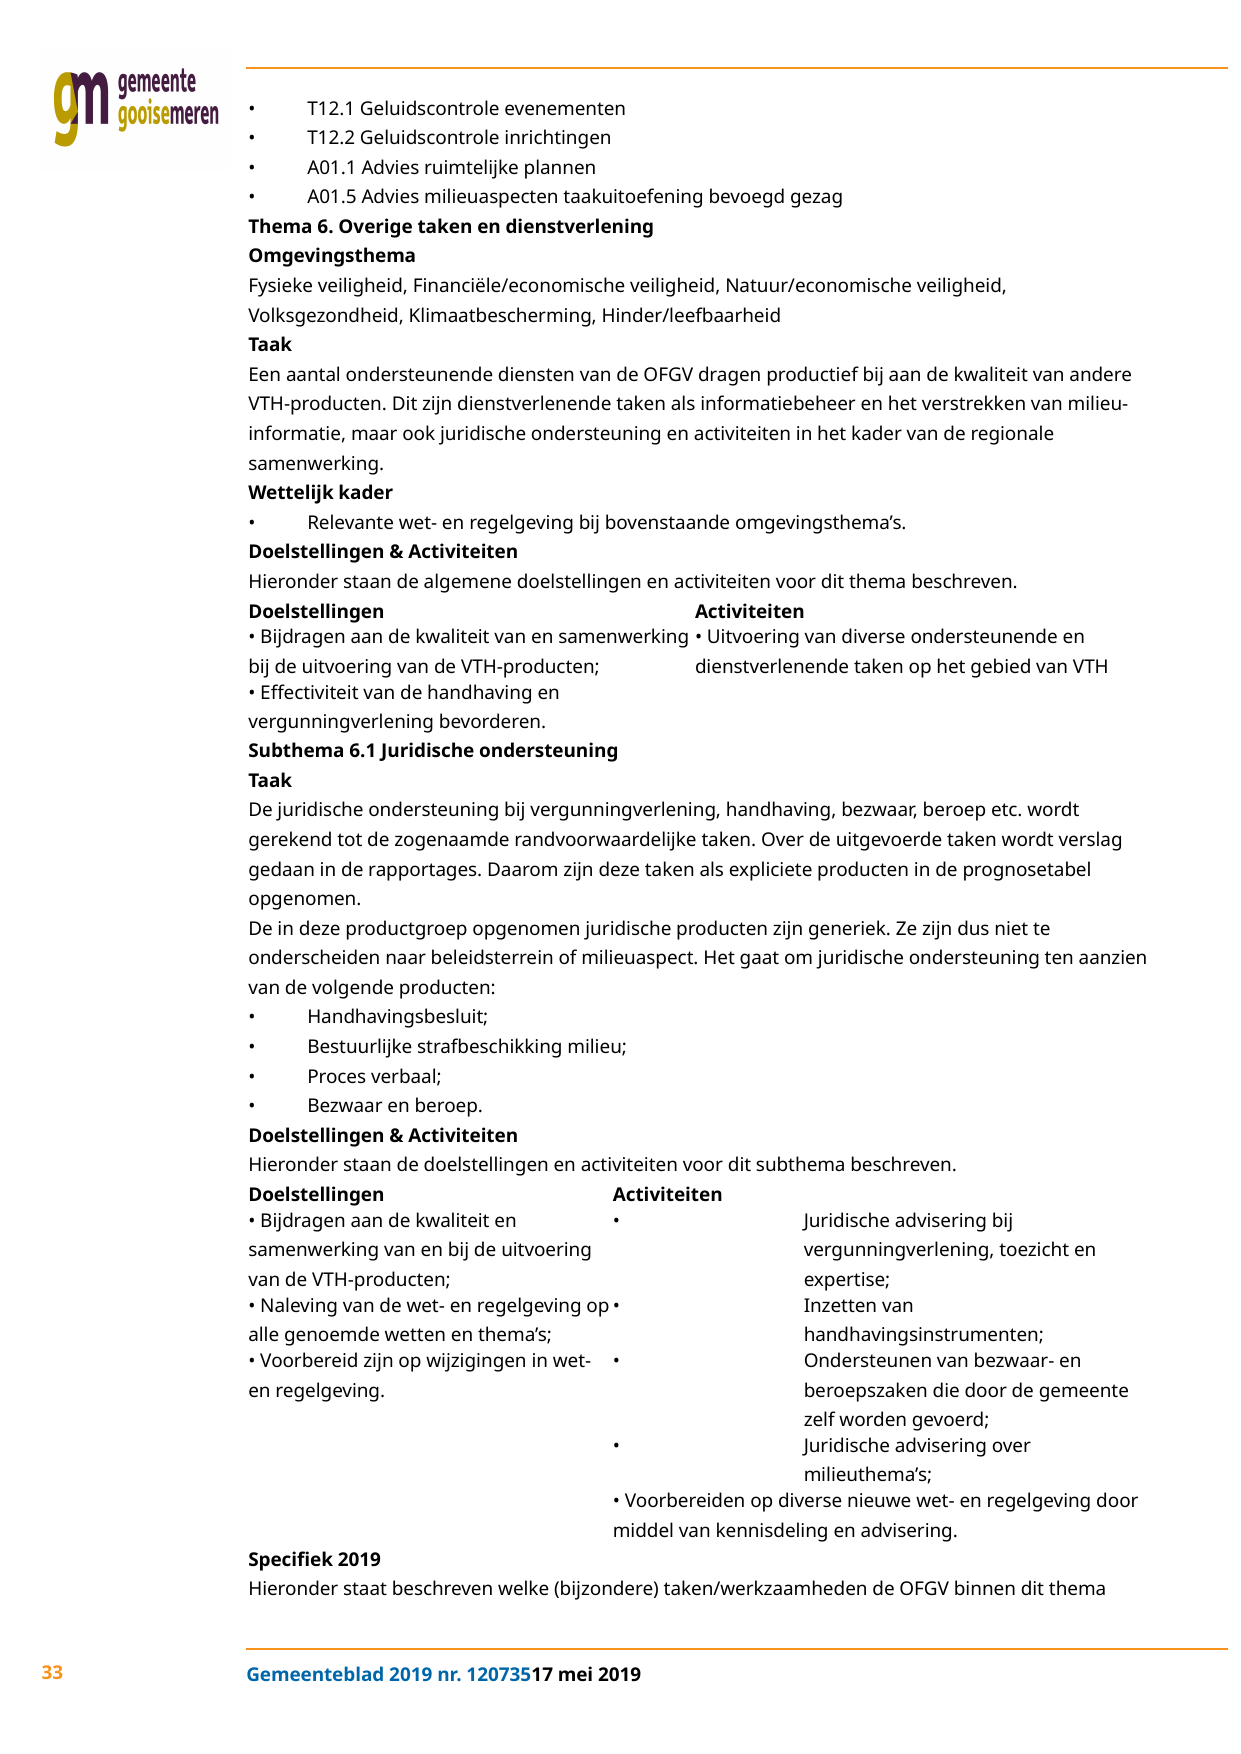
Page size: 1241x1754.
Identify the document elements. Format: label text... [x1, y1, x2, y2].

list Bestuurlijke strafbeschikking milieu; [248, 1033, 1152, 1059]
table_cell Juridische advisering over milieuthema’s; [804, 1432, 1152, 1487]
text Doelstellingen & Activiteiten [248, 1122, 1152, 1148]
text Hieronder staan de algemene doelstellingen en activiteiten voor dit thema beschreven. [248, 568, 1152, 594]
table_cell Juridische advisering bij vergunningverlening, toezicht en expertise; [804, 1207, 1152, 1292]
list T12.1 Geluidscontrole evenementen [248, 95, 1152, 121]
table_cell • Bijdragen aan de kwaliteit en samenwerking van en bij de uitvoering van de VTH-producten; [248, 1207, 613, 1292]
table_header Activiteiten [613, 1181, 1152, 1207]
table_cell [248, 1488, 613, 1543]
text Omgevingsthema [248, 243, 1152, 268]
text Fysieke veiligheid, Financiële/economische veiligheid, Natuur/economische veiligheid, Volksgezondheid, Klimaatbescherming, Hinder/leefbaarheid [248, 272, 1152, 328]
text Specifiek 2019 [248, 1546, 1152, 1572]
text Taak [248, 767, 1152, 793]
table_cell • Voorbereiden op diverse nieuwe wet- en regelgeving door middel van kennisdeling en advisering. [613, 1488, 1152, 1543]
table_cell • Uitvoering van diverse ondersteunende en dienstverlenende taken op het gebied van VTH [695, 624, 1152, 679]
list A01.1 Advies ruimtelijke plannen [248, 154, 1152, 180]
table_cell [248, 1432, 613, 1487]
list Bezwaar en beroep. [248, 1092, 1152, 1118]
table_cell • Bijdragen aan de kwaliteit van en samenwerking bij de uitvoering van de VTH-producten; [248, 624, 695, 679]
table_cell Ondersteunen van bezwaar- en beroepszaken die door de gemeente zelf worden gevoerd; [804, 1347, 1152, 1432]
list T12.2 Geluidscontrole inrichtingen [248, 124, 1152, 150]
text Doelstellingen & Activiteiten [248, 538, 1152, 564]
list Handhavingsbesluit; [248, 1004, 1152, 1029]
table_header Activiteiten [695, 598, 1152, 623]
text Een aantal ondersteunende diensten van de OFGV dragen productief bij aan de kwaliteit van andere VTH-producten. Dit zijn dienstverlenende taken als informatiebeheer en het verstrekken van milieu-informatie, maar ook juridische ondersteuning en activiteiten in het kader van de regionale samenwerking. [248, 361, 1152, 476]
table_header Doelstellingen [248, 598, 695, 623]
table_cell Inzetten van handhavingsinstrumenten; [804, 1292, 1152, 1347]
list Proces verbaal; [248, 1063, 1152, 1088]
text Wettelijk kader [248, 479, 1152, 505]
table_cell • Voorbereid zijn op wijzigingen in wet- en regelgeving. [248, 1347, 613, 1432]
table_cell • [613, 1292, 803, 1347]
text De juridische ondersteuning bij vergunningverlening, handhaving, bezwaar, beroep etc. wordt gerekend tot de zogenaamde randvoorwaardelijke taken. Over de uitgevoerde taken wordt verslag gedaan in de rapportages. Daarom zijn deze taken als expliciete producten in de prognosetabel opgenomen. [248, 797, 1152, 911]
list A01.5 Advies milieuaspecten taakuitoefening bevoegd gezag [248, 183, 1152, 209]
table_cell • [613, 1207, 803, 1292]
picture [41, 47, 231, 172]
table_cell [695, 679, 1152, 734]
text De in deze productgroep opgenomen juridische producten zijn generiek. Ze zijn dus niet te onderscheiden naar beleidsterrein of milieuaspect. Het gaat om juridische ondersteuning ten aanzien van de volgende producten: [248, 915, 1152, 1000]
text Hieronder staan de doelstellingen en activiteiten voor dit subthema beschreven. [248, 1152, 1152, 1177]
table_cell • Effectiviteit van de handhaving en vergunningverlening bevorderen. [248, 679, 695, 734]
list Relevante wet- en regelgeving bij bovenstaande omgevingsthema’s. [248, 509, 1152, 535]
text Subthema 6.1 Juridische ondersteuning [248, 737, 1152, 763]
table_cell • [613, 1347, 803, 1432]
table_cell • [613, 1432, 803, 1487]
table_cell • Naleving van de wet- en regelgeving op alle genoemde wetten en thema’s; [248, 1292, 613, 1347]
text Hieronder staat beschreven welke (bijzondere) taken/werkzaamheden de OFGV binnen dit thema [248, 1576, 1152, 1601]
table_header Doelstellingen [248, 1181, 613, 1207]
text Thema 6. Overige taken en dienstverlening [248, 213, 1152, 239]
text Taak [248, 331, 1152, 357]
